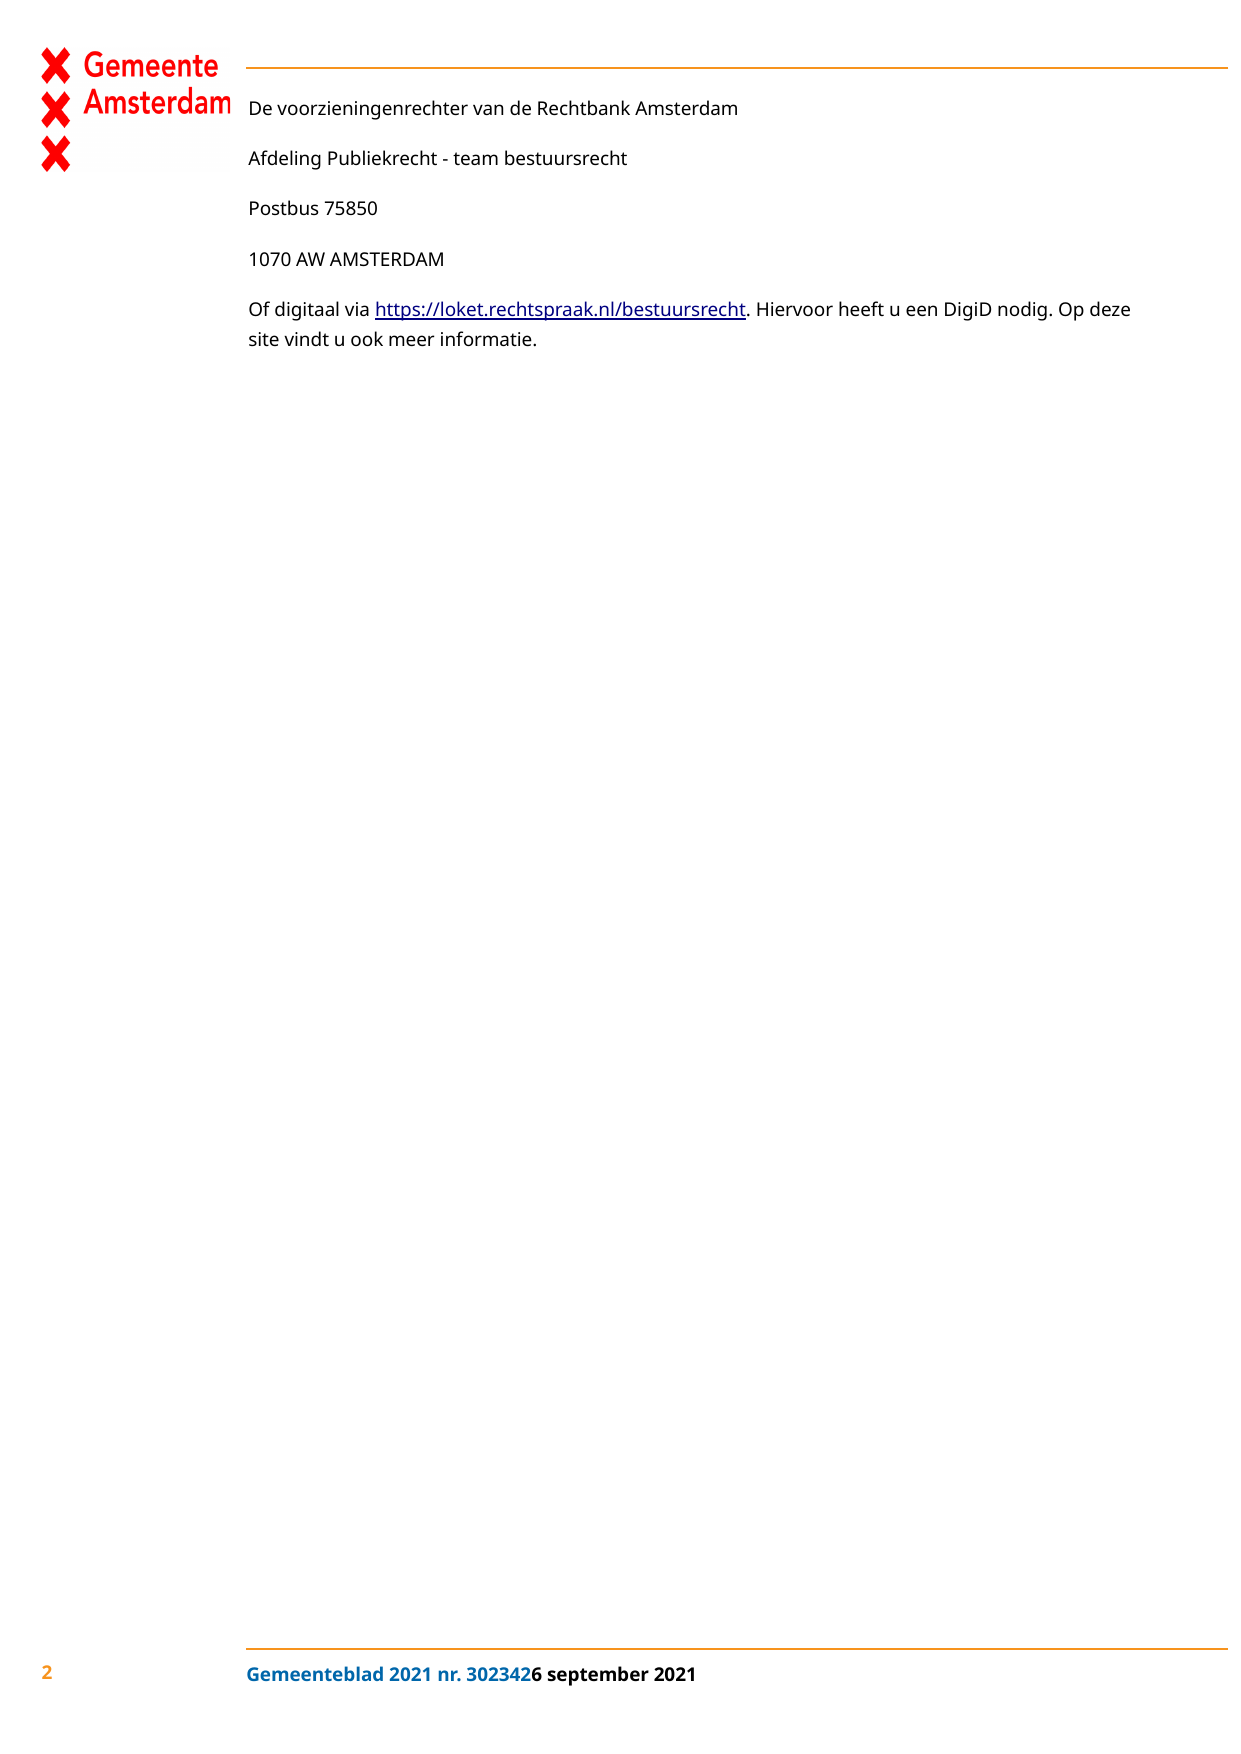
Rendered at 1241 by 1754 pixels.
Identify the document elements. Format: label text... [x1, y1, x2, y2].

text De voorzieningenrechter van de Rechtbank Amsterdam [248, 95, 1152, 121]
text Postbus 75850 [248, 196, 1152, 221]
text Of digitaal via https://loket.rechtspraak.nl/bestuursrecht. Hiervoor heeft u een DigiD nodig. Op deze site vindt u ook meer informatie. [248, 296, 1152, 352]
text 1070 AW AMSTERDAM [248, 246, 1152, 272]
text Afdeling Publiekrecht - team bestuursrecht [248, 145, 1152, 171]
picture [41, 47, 231, 172]
